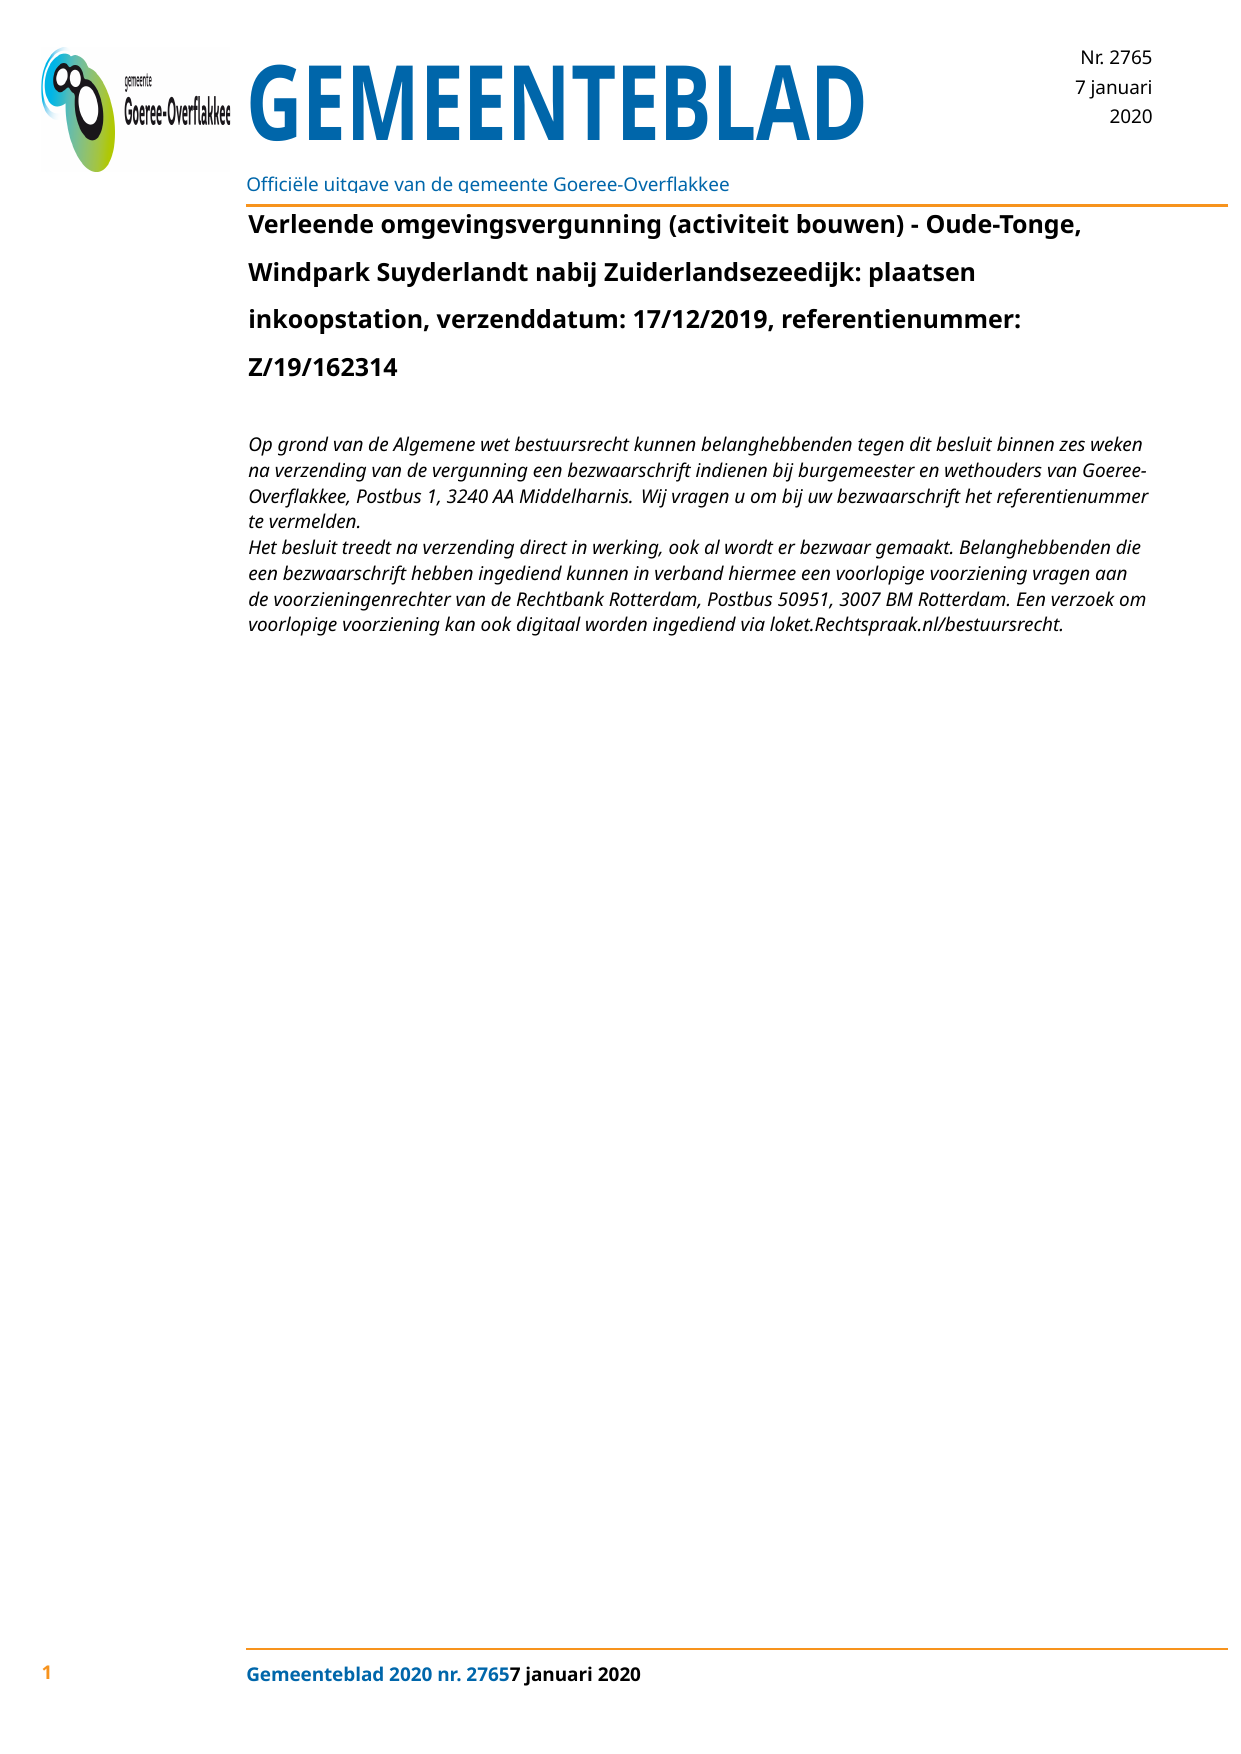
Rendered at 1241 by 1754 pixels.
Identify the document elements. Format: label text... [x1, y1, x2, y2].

text Verleende omgevingsvergunning (activiteit bouwen) - Oude-Tonge, Windpark Suyderlandt nabij Zuiderlandsezeedijk: plaatsen inkoopstation, verzenddatum: 17/12/2019, referentienummer: Z/19/162314 [248, 207, 1152, 384]
picture [41, 47, 231, 172]
text Op grond van de Algemene wet bestuursrecht kunnen belanghebbenden tegen dit besluit binnen zes weken na verzending van de vergunning een bezwaarschrift indienen bij burgemeester en wethouders van Goeree-Overflakkee, Postbus 1, 3240 AA Middelharnis. Wij vragen u om bij uw bezwaarschrift het referentienummer te vermelden. [248, 431, 1152, 534]
text Het besluit treedt na verzending direct in werking, ook al wordt er bezwaar gemaakt. Belanghebbenden die een bezwaarschrift hebben ingediend kunnen in verband hiermee een voorlopige voorziening vragen aan de voorzieningenrechter van de Rechtbank Rotterdam, Postbus 50951, 3007 BM Rotterdam. Een verzoek om voorlopige voorziening kan ook digitaal worden ingediend via loket.Rechtspraak.nl/bestuursrecht. [248, 534, 1152, 637]
